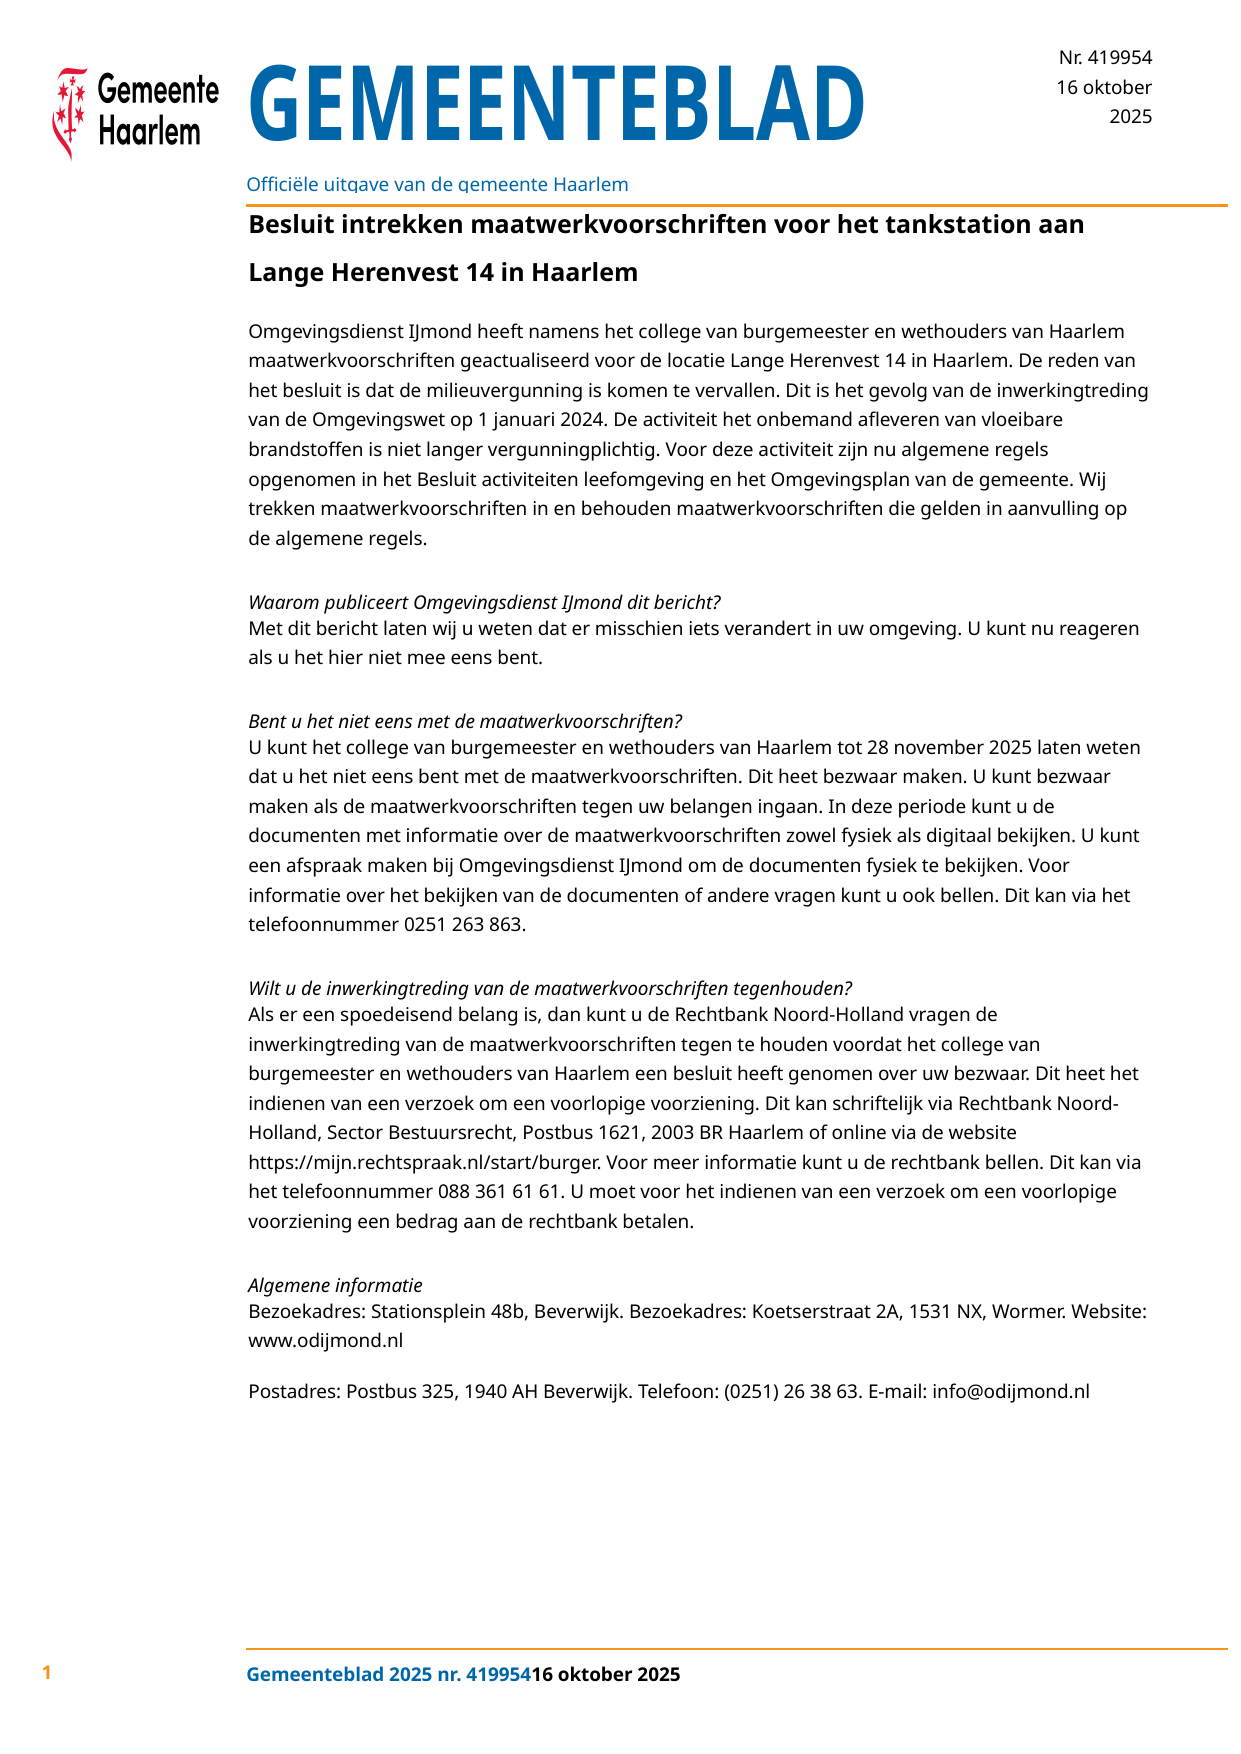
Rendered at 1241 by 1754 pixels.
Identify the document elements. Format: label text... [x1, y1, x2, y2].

text Waarom publiceert Omgevingsdienst IJmond dit bericht? [248, 589, 1152, 615]
picture [41, 47, 231, 172]
text Algemene informatie [248, 1272, 1152, 1298]
text Bent u het niet eens met de maatwerkvoorschriften? [248, 708, 1152, 734]
text Wilt u de inwerkingtreding van de maatwerkvoorschriften tegenhouden? [248, 975, 1152, 1001]
text Besluit intrekken maatwerkvoorschriften voor het tankstation aan Lange Herenvest 14 in Haarlem [248, 207, 1152, 288]
text Omgevingsdienst IJmond heeft namens het college van burgemeester en wethouders van Haarlem maatwerkvoorschriften geactualiseerd voor de locatie Lange Herenvest 14 in Haarlem. De reden van het besluit is dat de milieuvergunning is komen te vervallen. Dit is het gevolg van de inwerkingtreding van de Omgevingswet op 1 januari 2024. De activiteit het onbemand afleveren van vloeibare brandstoffen is niet langer vergunningplichtig. Voor deze activiteit zijn nu algemene regels opgenomen in het Besluit activiteiten leefomgeving en het Omgevingsplan van de gemeente. Wij trekken maatwerkvoorschriften in en behouden maatwerkvoorschriften die gelden in aanvulling op de algemene regels. [248, 318, 1152, 551]
text Als er een spoedeisend belang is, dan kunt u de Rechtbank Noord-Holland vragen de inwerkingtreding van de maatwerkvoorschriften tegen te houden voordat het college van burgemeester en wethouders van Haarlem een besluit heeft genomen over uw bezwaar. Dit heet het indienen van een verzoek om een voorlopige voorziening. Dit kan schriftelijk via Rechtbank Noord-Holland, Sector Bestuursrecht, Postbus 1621, 2003 BR Haarlem of online via de website https://mijn.rechtspraak.nl/start/burger. Voor meer informatie kunt u de rechtbank bellen. Dit kan via het telefoonnummer 088 361 61 61. U moet voor het indienen van een verzoek om een voorlopige voorziening een bedrag aan de rechtbank betalen. [248, 1001, 1152, 1234]
text Bezoekadres: Stationsplein 48b, Beverwijk. Bezoekadres: Koetserstraat 2A, 1531 NX, Wormer. Website: www.odijmond.nl [248, 1298, 1152, 1353]
text U kunt het college van burgemeester en wethouders van Haarlem tot 28 november 2025 laten weten dat u het niet eens bent met de maatwerkvoorschriften. Dit heet bezwaar maken. U kunt bezwaar maken als de maatwerkvoorschriften tegen uw belangen ingaan. In deze periode kunt u de documenten met informatie over de maatwerkvoorschriften zowel fysiek als digitaal bekijken. U kunt een afspraak maken bij Omgevingsdienst IJmond om de documenten fysiek te bekijken. Voor informatie over het bekijken van de documenten of andere vragen kunt u ook bellen. Dit kan via het telefoonnummer 0251 263 863. [248, 734, 1152, 937]
text Met dit bericht laten wij u weten dat er misschien iets verandert in uw omgeving. U kunt nu reageren als u het hier niet mee eens bent. [248, 615, 1152, 670]
text Postadres: Postbus 325, 1940 AH Beverwijk. Telefoon: (0251) 26 38 63. E-mail: info@odijmond.nl [248, 1378, 1152, 1404]
